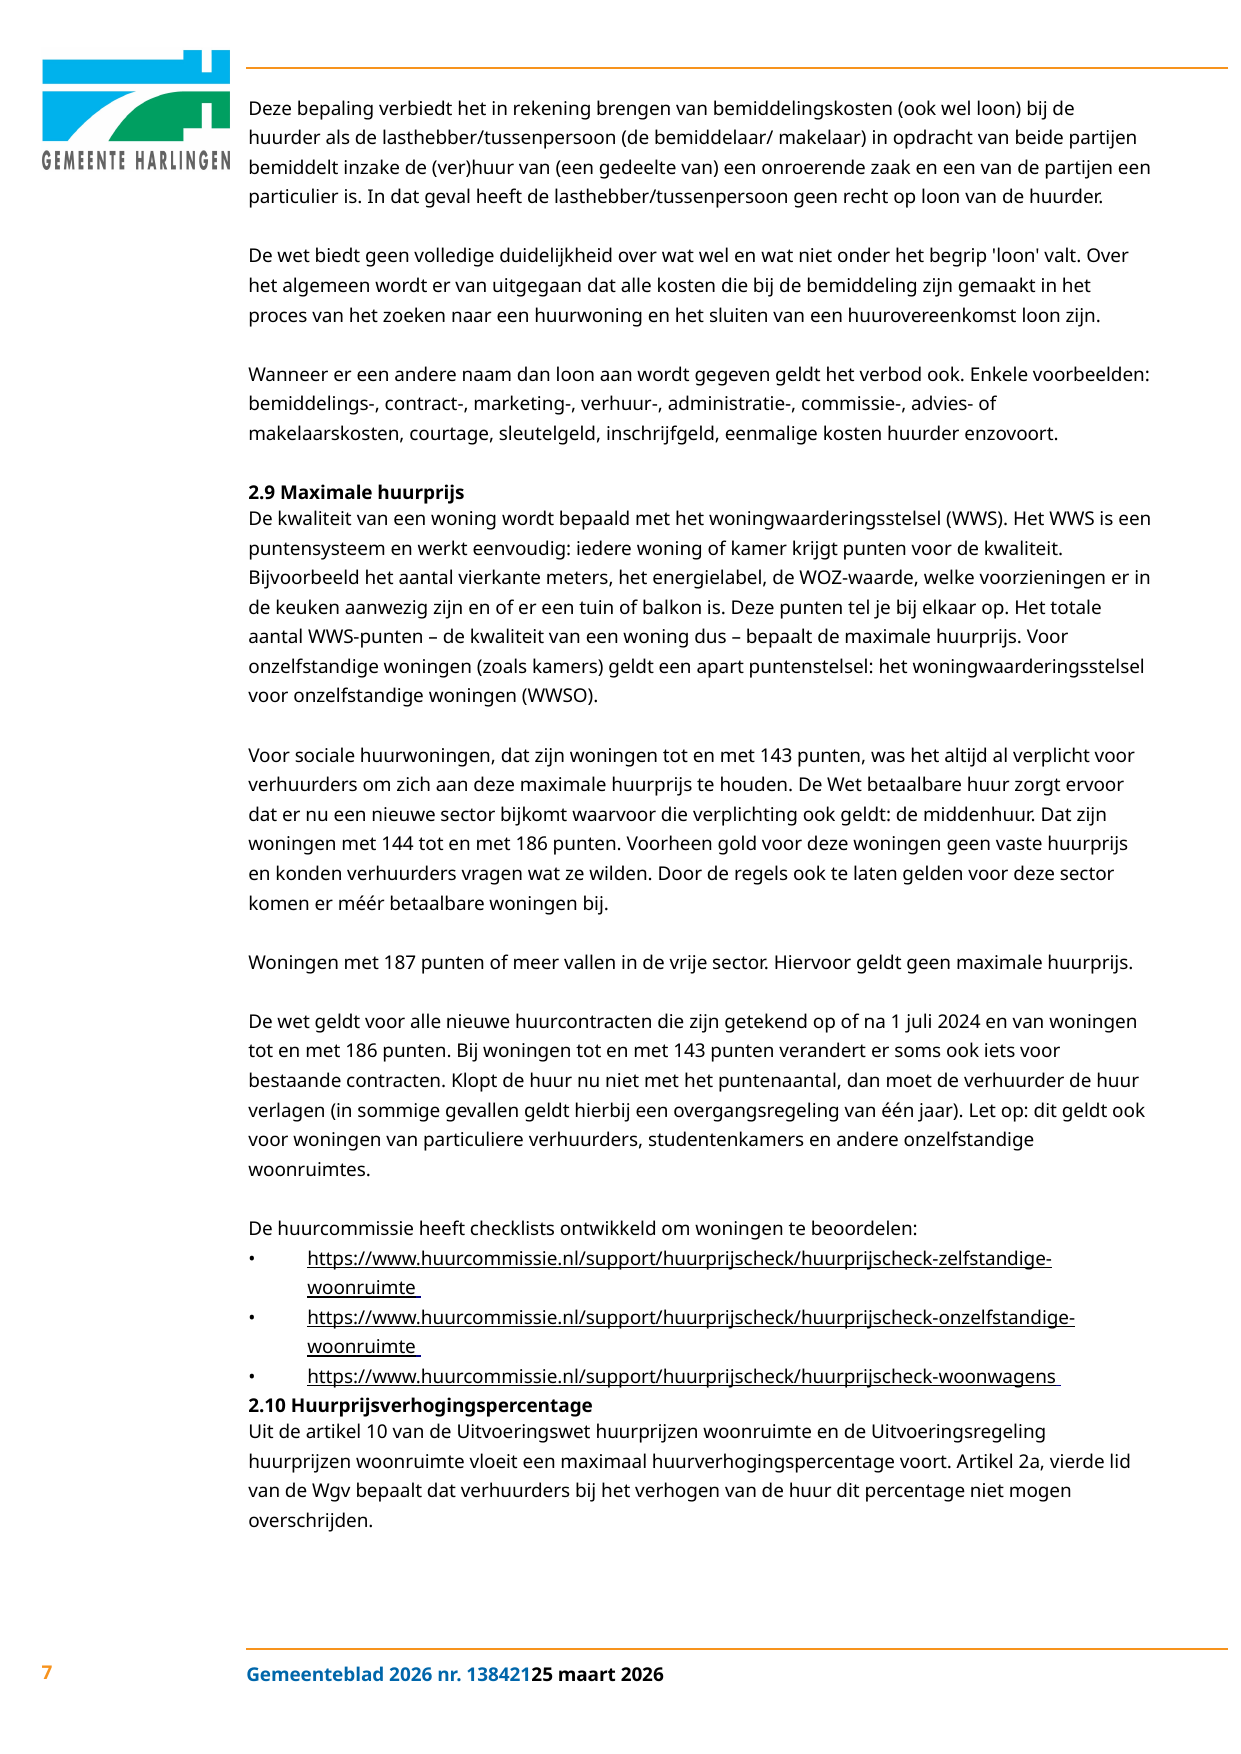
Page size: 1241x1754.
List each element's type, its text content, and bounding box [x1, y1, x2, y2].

text De wet biedt geen volledige duidelijkheid over wat wel en wat niet onder het begrip 'loon' valt. Over het algemeen wordt er van uitgegaan dat alle kosten die bij de bemiddeling zijn gemaakt in het proces van het zoeken naar een huurwoning en het sluiten van een huurovereenkomst loon zijn. [248, 243, 1152, 328]
text De kwaliteit van een woning wordt bepaald met het woningwaarderingsstelsel (WWS). Het WWS is een puntensysteem en werkt eenvoudig: iedere woning of kamer krijgt punten voor de kwaliteit. Bijvoorbeeld het aantal vierkante meters, het energielabel, de WOZ-waarde, welke voorzieningen er in de keuken aanwezig zijn en of er een tuin of balkon is. Deze punten tel je bij elkaar op. Het totale aantal WWS-punten – de kwaliteit van een woning dus – bepaalt de maximale huurprijs. Voor onzelfstandige woningen (zoals kamers) geldt een apart puntenstelsel: het woningwaarderingsstelsel voor onzelfstandige woningen (WWSO). [248, 505, 1152, 708]
text Voor sociale huurwoningen, dat zijn woningen tot en met 143 punten, was het altijd al verplicht voor verhuurders om zich aan deze maximale huurprijs te houden. De Wet betaalbare huur zorgt ervoor dat er nu een nieuwe sector bijkomt waarvoor die verplichting ook geldt: de middenhuur. Dat zijn woningen met 144 tot en met 186 punten. Voorheen gold voor deze woningen geen vaste huurprijs en konden verhuurders vragen wat ze wilden. Door de regels ook te laten gelden voor deze sector komen er méér betaalbare woningen bij. [248, 742, 1152, 915]
text Wanneer er een andere naam dan loon aan wordt gegeven geldt het verbod ook. Enkele voorbeelden: bemiddelings-, contract-, marketing-, verhuur-, administratie-, commissie-, advies- of makelaarskosten, courtage, sleutelgeld, inschrijfgeld, eenmalige kosten huurder enzovoort. [248, 361, 1152, 446]
text Uit de artikel 10 van de Uitvoeringswet huurprijzen woonruimte en de Uitvoeringsregeling huurprijzen woonruimte vloeit een maximaal huurverhogingspercentage voort. Artikel 2a, vierde lid van de Wgv bepaalt dat verhuurders bij het verhogen van de huur dit percentage niet mogen overschrijden. [248, 1418, 1152, 1533]
text 2.10 Huurprijsverhogingspercentage [248, 1393, 1152, 1418]
list https://www.huurcommissie.nl/support/huurprijscheck/huurprijscheck-woonwagens [248, 1363, 1152, 1389]
text Deze bepaling verbiedt het in rekening brengen van bemiddelingskosten (ook wel loon) bij de huurder als de lasthebber/tussenpersoon (de bemiddelaar/ makelaar) in opdracht van beide partijen bemiddelt inzake de (ver)huur van (een gedeelte van) een onroerende zaak en een van de partijen een particulier is. In dat geval heeft de lasthebber/tussenpersoon geen recht op loon van de huurder. [248, 95, 1152, 209]
text De wet geldt voor alle nieuwe huurcontracten die zijn getekend op of na 1 juli 2024 en van woningen tot en met 186 punten. Bij woningen tot en met 143 punten verandert er soms ook iets voor bestaande contracten. Klopt de huur nu niet met het puntenaantal, dan moet de verhuurder de huur verlagen (in sommige gevallen geldt hierbij een overgangsregeling van één jaar). Let op: dit geldt ook voor woningen van particuliere verhuurders, studentenkamers en andere onzelfstandige woonruimtes. [248, 1008, 1152, 1182]
text Woningen met 187 punten of meer vallen in de vrije sector. Hiervoor geldt geen maximale huurprijs. [248, 949, 1152, 974]
list https://www.huurcommissie.nl/support/huurprijscheck/huurprijscheck-onzelfstandige-woonruimte [248, 1304, 1152, 1359]
list https://www.huurcommissie.nl/support/huurprijscheck/huurprijscheck-zelfstandige-woonruimte [248, 1245, 1152, 1300]
text De huurcommissie heeft checklists ontwikkeld om woningen te beoordelen: [248, 1215, 1152, 1241]
picture [41, 47, 231, 172]
text 2.9 Maximale huurprijs [248, 479, 1152, 505]
